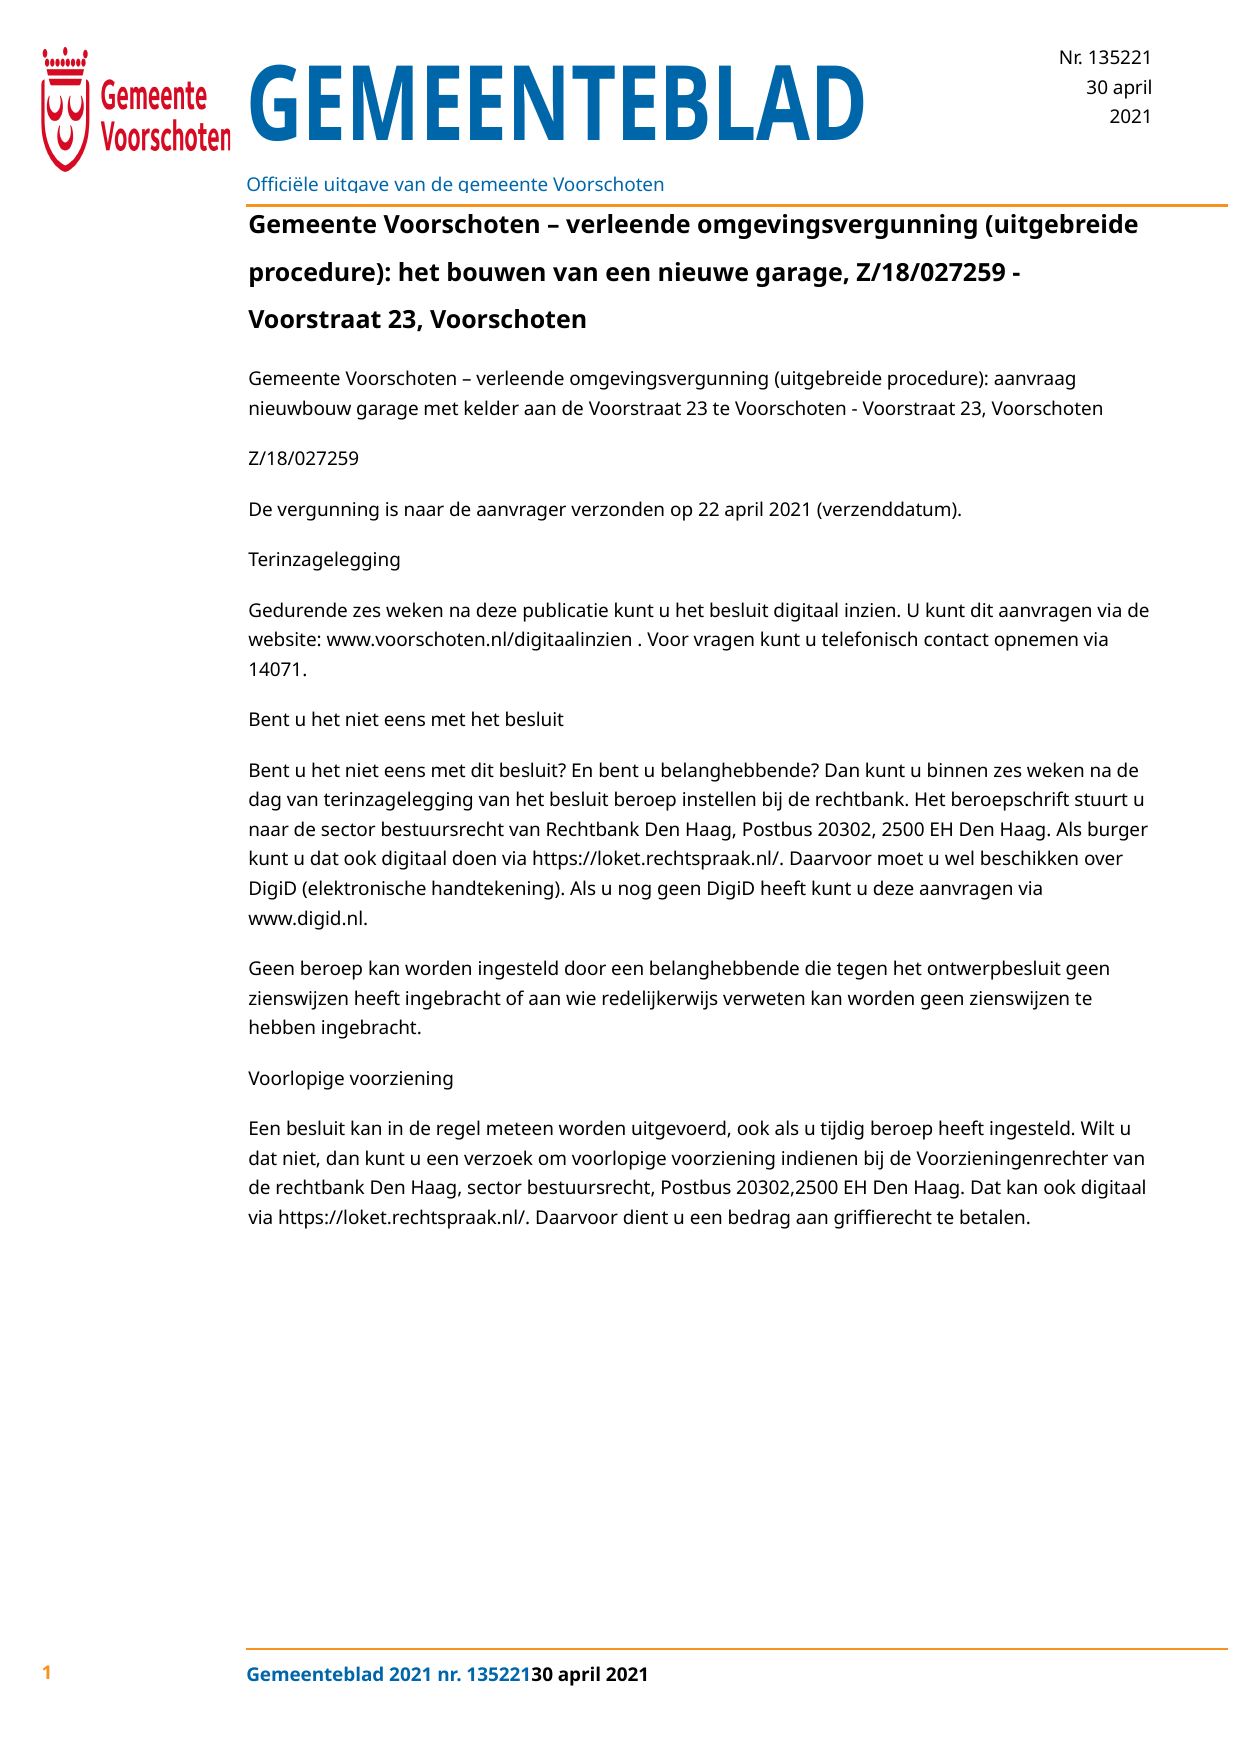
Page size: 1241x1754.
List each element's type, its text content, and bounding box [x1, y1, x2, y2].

text Geen beroep kan worden ingesteld door een belanghebbende die tegen het ontwerpbesluit geen zienswijzen heeft ingebracht of aan wie redelijkerwijs verweten kan worden geen zienswijzen te hebben ingebracht. [248, 955, 1152, 1040]
text Bent u het niet eens met het besluit [248, 706, 1152, 732]
text Gemeente Voorschoten – verleende omgevingsvergunning (uitgebreide procedure): aanvraag nieuwbouw garage met kelder aan de Voorstraat 23 te Voorschoten - Voorstraat 23, Voorschoten [248, 366, 1152, 421]
text Z/18/027259 [248, 446, 1152, 471]
text Voorlopige voorziening [248, 1065, 1152, 1090]
text Gedurende zes weken na deze publicatie kunt u het besluit digitaal inzien. U kunt dit aanvragen via de website: www.voorschoten.nl/digitaalinzien . Voor vragen kunt u telefonisch contact opnemen via 14071. [248, 597, 1152, 682]
text Een besluit kan in de regel meteen worden uitgevoerd, ook als u tijdig beroep heeft ingesteld. Wilt u dat niet, dan kunt u een verzoek om voorlopige voorziening indienen bij de Voorzieningenrechter van de rechtbank Den Haag, sector bestuursrecht, Postbus 20302,2500 EH Den Haag. Dat kan ook digitaal via https://loket.rechtspraak.nl/. Daarvoor dient u een bedrag aan griffierecht te betalen. [248, 1115, 1152, 1229]
text Terinzagelegging [248, 546, 1152, 572]
picture [41, 47, 231, 172]
text Gemeente Voorschoten – verleende omgevingsvergunning (uitgebreide procedure): het bouwen van een nieuwe garage, Z/18/027259 - Voorstraat 23, Voorschoten [248, 207, 1152, 336]
text De vergunning is naar de aanvrager verzonden op 22 april 2021 (verzenddatum). [248, 496, 1152, 522]
text Bent u het niet eens met dit besluit? En bent u belanghebbende? Dan kunt u binnen zes weken na de dag van terinzagelegging van het besluit beroep instellen bij de rechtbank. Het beroepschrift stuurt u naar de sector bestuursrecht van Rechtbank Den Haag, Postbus 20302, 2500 EH Den Haag. Als burger kunt u dat ook digitaal doen via https://loket.rechtspraak.nl/. Daarvoor moet u wel beschikken over DigiD (elektronische handtekening). Als u nog geen DigiD heeft kunt u deze aanvragen via www.digid.nl. [248, 757, 1152, 930]
